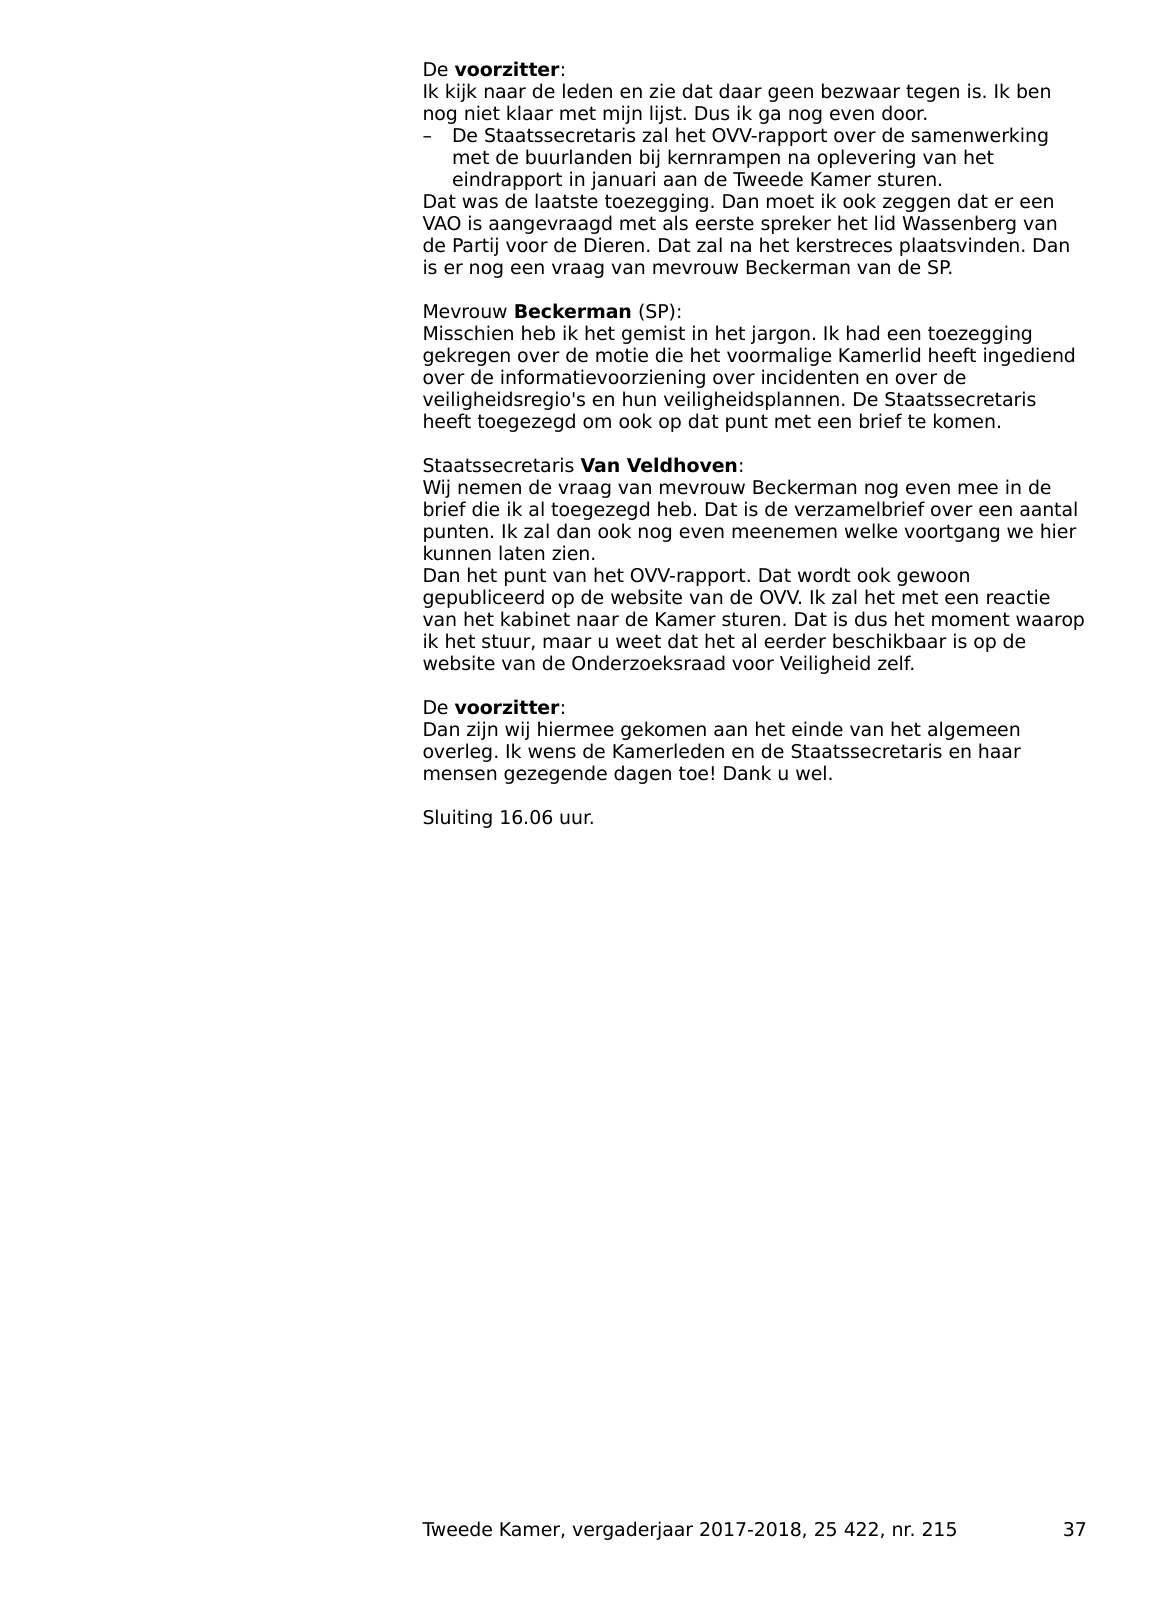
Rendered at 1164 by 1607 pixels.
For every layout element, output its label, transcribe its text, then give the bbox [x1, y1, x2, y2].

text Dat was de laatste toezegging. Dan moet ik ook zeggen dat er een VAO is aangevraagd met als eerste spreker het lid Wassenberg van de Partij voor de Dieren. Dat zal na het kerstreces plaatsvinden. Dan is er nog een vraag van mevrouw Beckerman van de SP. [422, 191, 1087, 279]
text Staatssecretaris Van Veldhoven: [422, 455, 1087, 477]
text Mevrouw Beckerman (SP): [422, 301, 1087, 323]
text – De Staatssecretaris zal het OVV-rapport over de samenwerking met de buurlanden bij kernrampen na oplevering van het eindrapport in januari aan de Tweede Kamer sturen. [422, 125, 1087, 191]
text De voorzitter: [422, 697, 1087, 719]
text De voorzitter: [422, 59, 1087, 81]
text Sluiting 16.06 uur. [422, 807, 1087, 829]
text Ik kijk naar de leden en zie dat daar geen bezwaar tegen is. Ik ben nog niet klaar met mijn lijst. Dus ik ga nog even door. [422, 81, 1087, 125]
text Dan het punt van het OVV-rapport. Dat wordt ook gewoon gepubliceerd op de website van de OVV. Ik zal het met een reactie van het kabinet naar de Kamer sturen. Dat is dus het moment waarop ik het stuur, maar u weet dat het al eerder beschikbaar is op de website van de Onderzoeksraad voor Veiligheid zelf. [422, 565, 1087, 675]
text Misschien heb ik het gemist in het jargon. Ik had een toezegging gekregen over de motie die het voormalige Kamerlid heeft ingediend over de informatievoorziening over incidenten en over de veiligheidsregio's en hun veiligheidsplannen. De Staatssecretaris heeft toegezegd om ook op dat punt met een brief te komen. [422, 323, 1087, 433]
text Dan zijn wij hiermee gekomen aan het einde van het algemeen overleg. Ik wens de Kamerleden en de Staatssecretaris en haar mensen gezegende dagen toe! Dank u wel. [422, 719, 1087, 785]
text Wij nemen de vraag van mevrouw Beckerman nog even mee in de brief die ik al toegezegd heb. Dat is de verzamelbrief over een aantal punten. Ik zal dan ook nog even meenemen welke voortgang we hier kunnen laten zien. [422, 477, 1087, 565]
